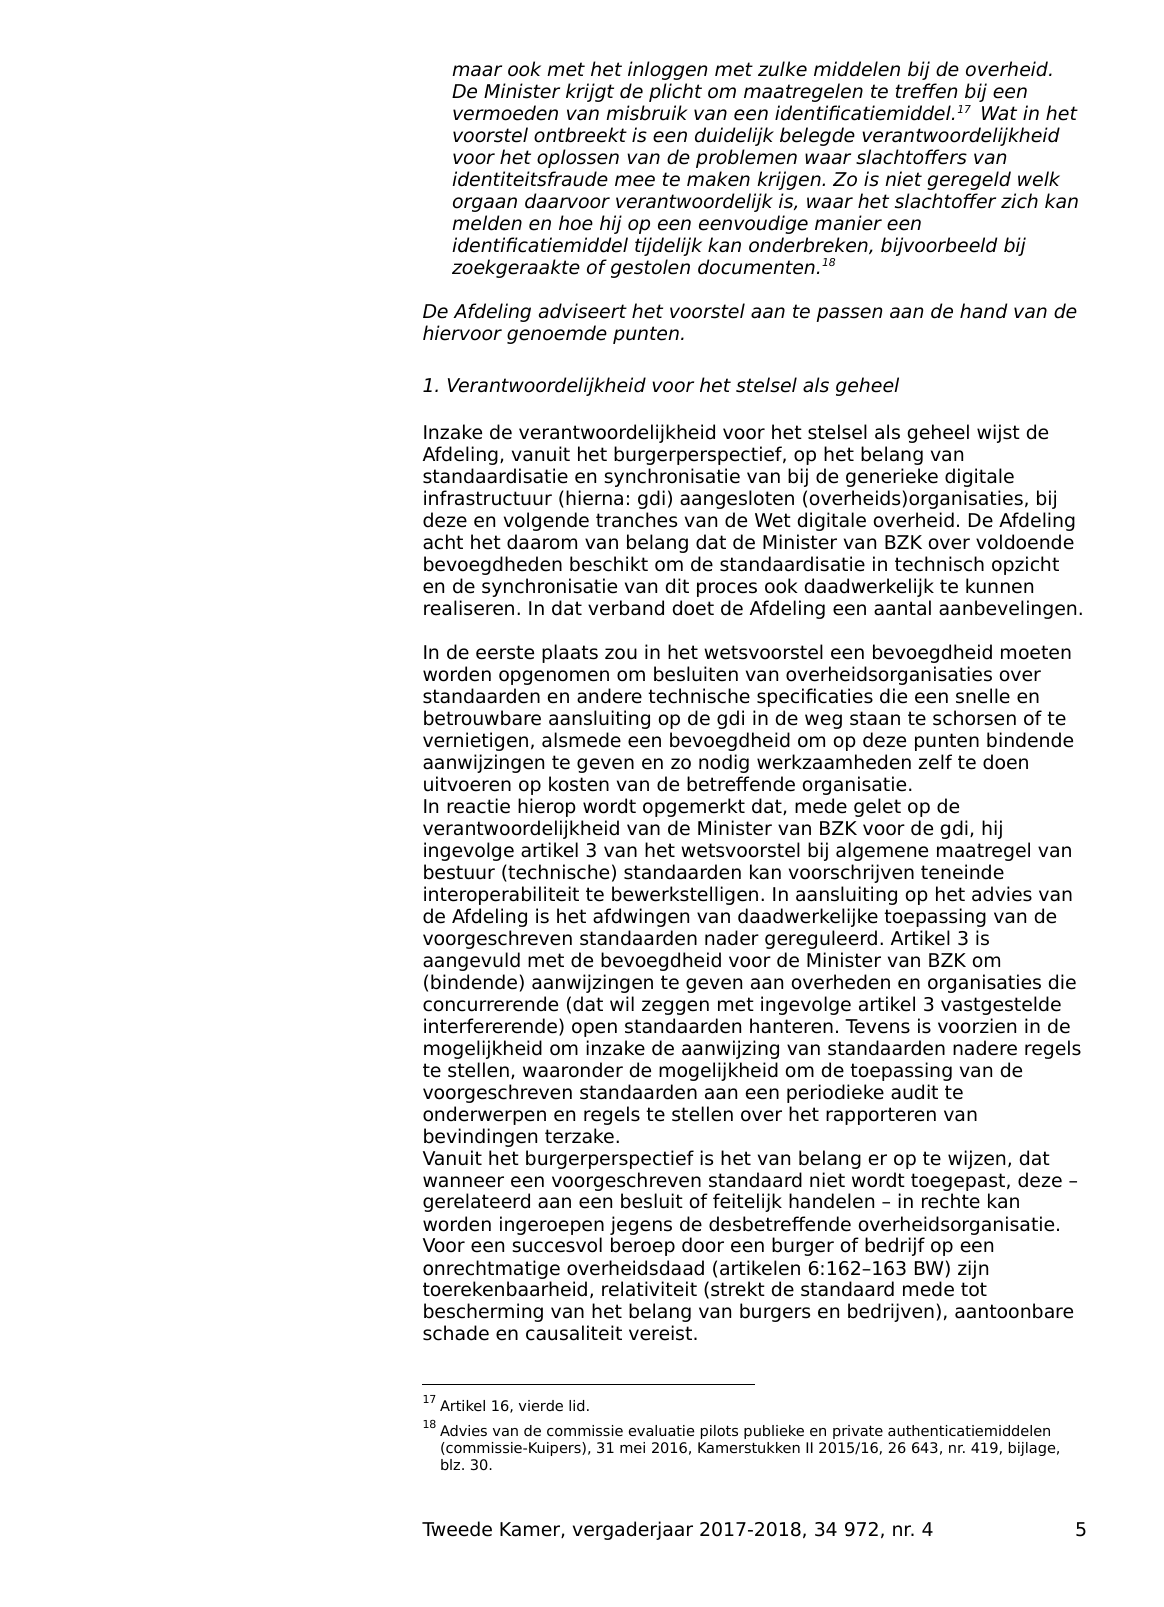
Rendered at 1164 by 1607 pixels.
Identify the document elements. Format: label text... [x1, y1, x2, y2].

text Artikel 16, vierde lid. [422, 1393, 1087, 1416]
subtitle 1. Verantwoordelijkheid voor het stelsel als geheel [422, 375, 1087, 397]
text maar ook met het inloggen met zulke middelen bij de overheid. De Minister krijgt de plicht om maatregelen te treffen bij een vermoeden van misbruik van een identificatiemiddel. Wat in het voorstel ontbreekt is een duidelijk belegde verantwoordelijkheid voor het oplossen van de problemen waar slachtoffers van identiteitsfraude mee te maken krijgen. Zo is niet geregeld welk orgaan daarvoor verantwoordelijk is, waar het slachtoffer zich kan melden en hoe hij op een eenvoudige manier een identificatiemiddel tijdelijk kan onderbreken, bijvoorbeeld bij zoekgeraakte of gestolen documenten. [422, 59, 1087, 279]
text Vanuit het burgerperspectief is het van belang er op te wijzen, dat wanneer een voorgeschreven standaard niet wordt toegepast, deze – gerelateerd aan een besluit of feitelijk handelen – in rechte kan worden ingeroepen jegens de desbetreffende overheidsorganisatie. Voor een succesvol beroep door een burger of bedrijf op een onrechtmatige overheidsdaad (artikelen 6:162–163 BW) zijn toerekenbaarheid, relativiteit (strekt de standaard mede tot bescherming van het belang van burgers en bedrijven), aantoonbare schade en causaliteit vereist. [422, 1147, 1087, 1345]
text De Afdeling adviseert het voorstel aan te passen aan de hand van de hiervoor genoemde punten. [422, 301, 1087, 345]
text Inzake de verantwoordelijkheid voor het stelsel als geheel wijst de Afdeling, vanuit het burgerperspectief, op het belang van standaardisatie en synchronisatie van bij de generieke digitale infrastructuur (hierna: gdi) aangesloten (overheids)organisaties, bij deze en volgende tranches van de Wet digitale overheid. De Afdeling acht het daarom van belang dat de Minister van BZK over voldoende bevoegdheden beschikt om de standaardisatie in technisch opzicht en de synchronisatie van dit proces ook daadwerkelijk te kunnen realiseren. In dat verband doet de Afdeling een aantal aanbevelingen. [422, 422, 1087, 620]
text In de eerste plaats zou in het wetsvoorstel een bevoegdheid moeten worden opgenomen om besluiten van overheidsorganisaties over standaarden en andere technische specificaties die een snelle en betrouwbare aansluiting op de gdi in de weg staan te schorsen of te vernietigen, alsmede een bevoegdheid om op deze punten bindende aanwijzingen te geven en zo nodig werkzaamheden zelf te doen uitvoeren op kosten van de betreffende organisatie. [422, 642, 1087, 796]
text In reactie hierop wordt opgemerkt dat, mede gelet op de verantwoordelijkheid van de Minister van BZK voor de gdi, hij ingevolge artikel 3 van het wetsvoorstel bij algemene maatregel van bestuur (technische) standaarden kan voorschrijven teneinde interoperabiliteit te bewerkstelligen. In aansluiting op het advies van de Afdeling is het afdwingen van daadwerkelijke toepassing van de voorgeschreven standaarden nader gereguleerd. Artikel 3 is aangevuld met de bevoegdheid voor de Minister van BZK om (bindende) aanwijzingen te geven aan overheden en organisaties die concurrerende (dat wil zeggen met ingevolge artikel 3 vastgestelde interfererende) open standaarden hanteren. Tevens is voorzien in de mogelijkheid om inzake de aanwijzing van standaarden nadere regels te stellen, waaronder de mogelijkheid om de toepassing van de voorgeschreven standaarden aan een periodieke audit te onderwerpen en regels te stellen over het rapporteren van bevindingen terzake. [422, 796, 1087, 1147]
text Advies van de commissie evaluatie pilots publieke en private authenticatiemiddelen (commissie-Kuipers), 31 mei 2016, Kamerstukken II 2015/16, 26 643, nr. 419, bijlage, blz. 30. [422, 1418, 1087, 1474]
